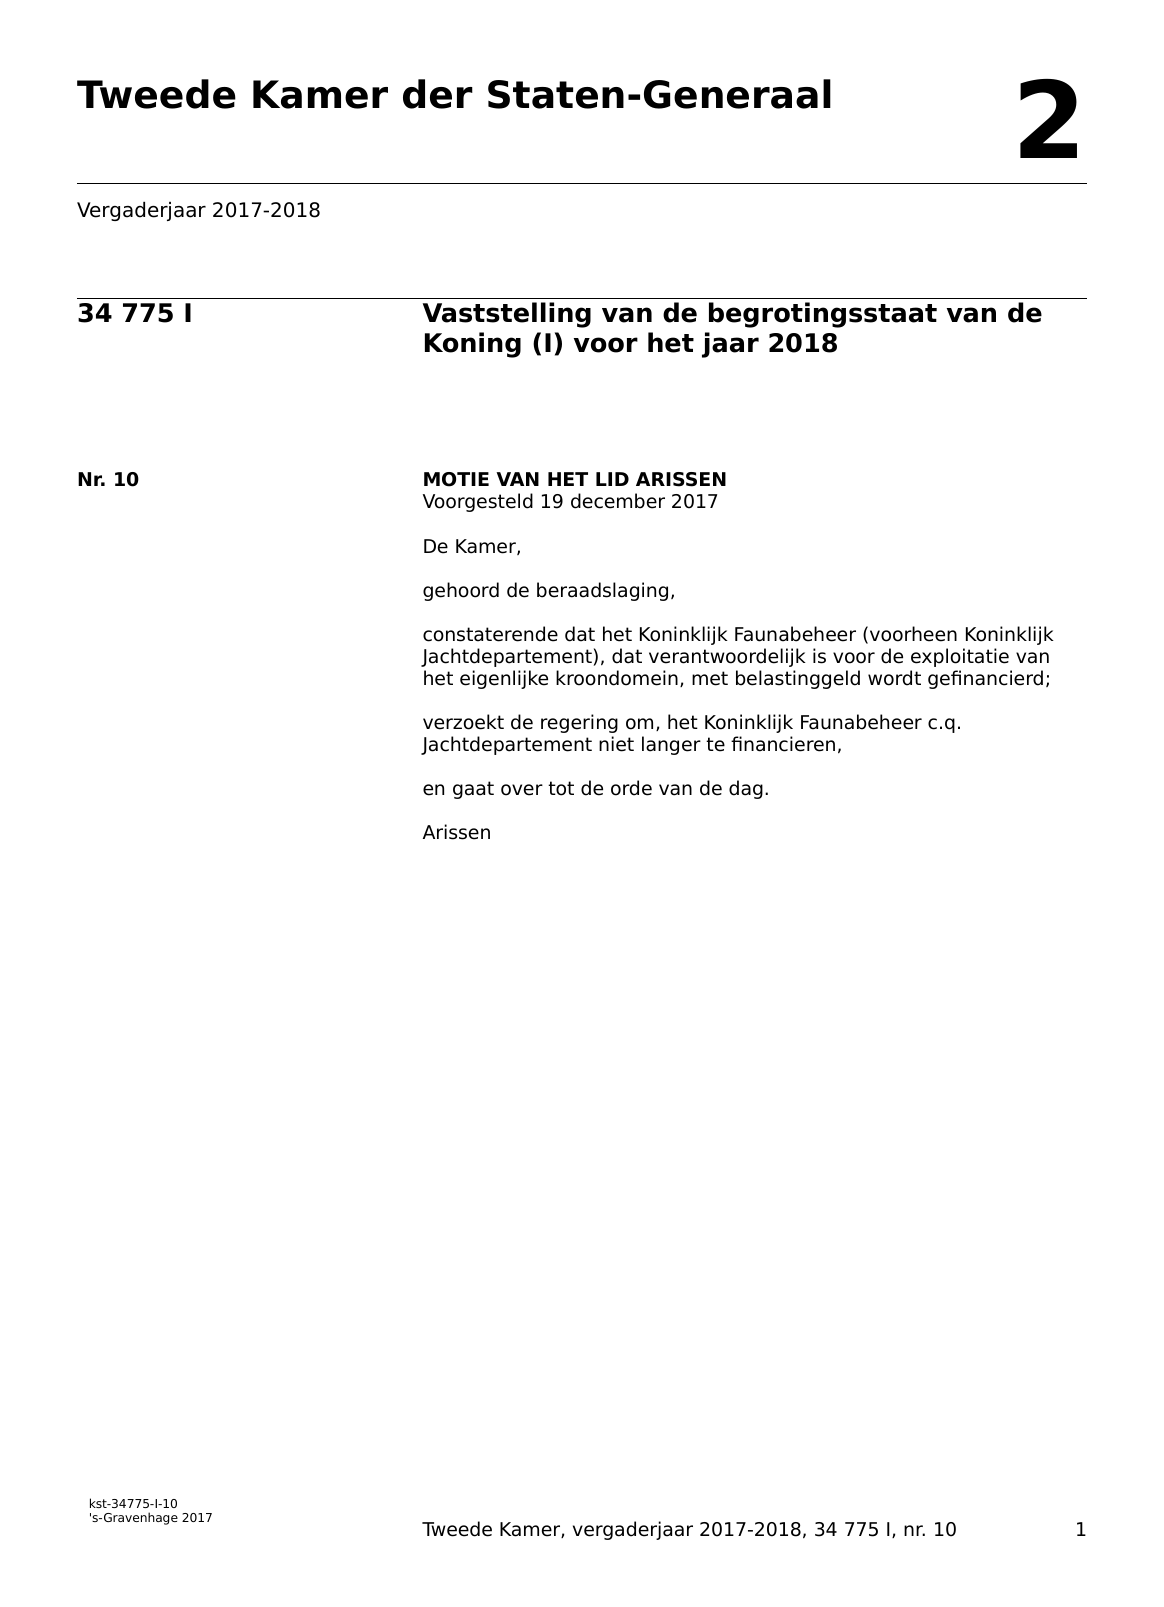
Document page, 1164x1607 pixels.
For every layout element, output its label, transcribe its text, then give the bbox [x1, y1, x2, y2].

text Voorgesteld 19 december 2017 [422, 491, 1087, 513]
text De Kamer, [422, 536, 1087, 557]
table_cell Vergaderjaar 2017-2018 [77, 184, 1087, 298]
table_header Tweede Kamer der Staten-Generaal [77, 59, 886, 183]
text constaterende dat het Koninklijk Faunabeheer (voorheen Koninklijk Jachtdepartement), dat verantwoordelijk is voor de exploitatie van het eigenlijke kroondomein, met belastinggeld wordt gefinancierd; [422, 624, 1087, 690]
text kst-34775-I-10 [88, 1497, 323, 1511]
text gehoord de beraadslaging, [422, 580, 1087, 602]
text verzoekt de regering om, het Koninklijk Faunabeheer c.q. Jachtdepartement niet langer te financieren, [422, 712, 1087, 756]
subtitle Nr. 10 MOTIE VAN HET LID ARISSEN [77, 469, 1087, 491]
table_header 2 [886, 59, 1087, 183]
text Arissen [422, 822, 1087, 844]
subtitle 34 775 I Vaststelling van de begrotingsstaat van de Koning (I) voor het jaar 2018 [77, 299, 1087, 358]
text 's-Gravenhage 2017 [88, 1511, 323, 1525]
text en gaat over tot de orde van de dag. [422, 778, 1087, 800]
